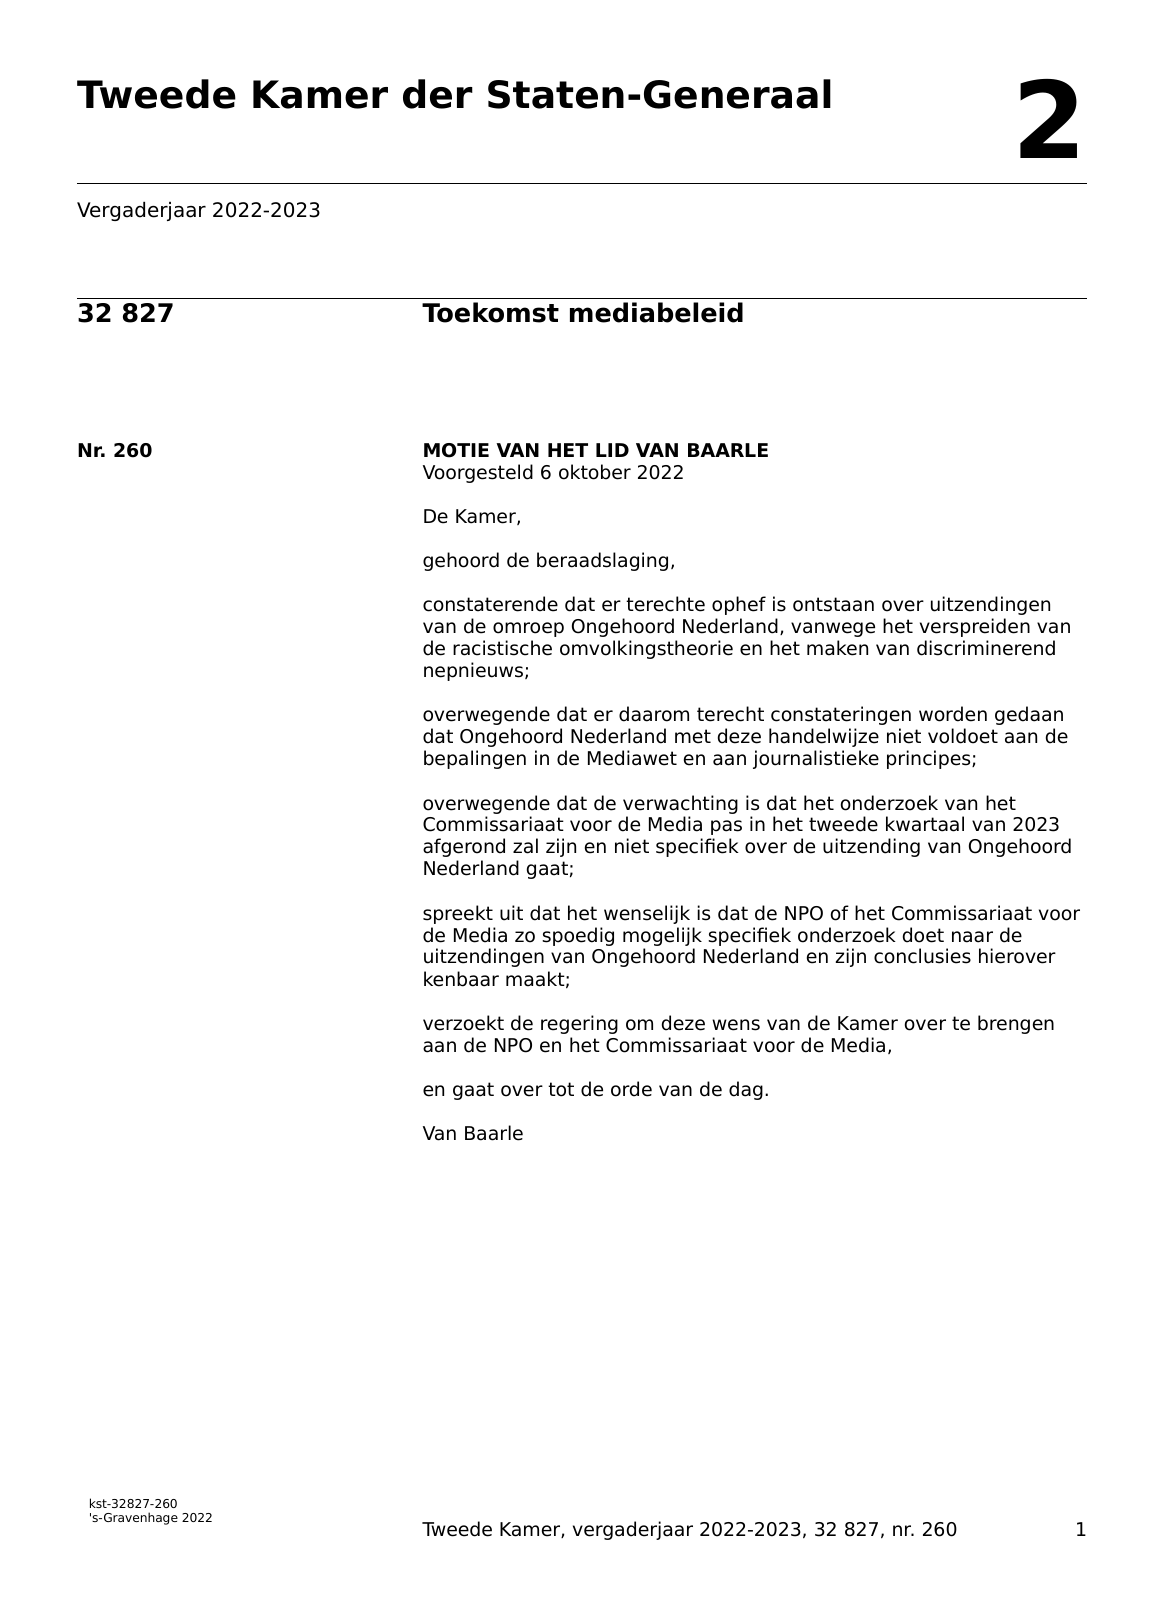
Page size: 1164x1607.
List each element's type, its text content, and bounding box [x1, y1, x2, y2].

text Voorgesteld 6 oktober 2022 [422, 462, 1087, 484]
table_header 2 [886, 59, 1087, 183]
subtitle Nr. 260 MOTIE VAN HET LID VAN BAARLE [77, 440, 1087, 462]
text spreekt uit dat het wenselijk is dat de NPO of het Commissariaat voor de Media zo spoedig mogelijk specifiek onderzoek doet naar de uitzendingen van Ongehoord Nederland en zijn conclusies hierover kenbaar maakt; [422, 902, 1087, 990]
text overwegende dat de verwachting is dat het onderzoek van het Commissariaat voor de Media pas in het tweede kwartaal van 2023 afgerond zal zijn en niet specifiek over de uitzending van Ongehoord Nederland gaat; [422, 792, 1087, 880]
text constaterende dat er terechte ophef is ontstaan over uitzendingen van de omroep Ongehoord Nederland, vanwege het verspreiden van de racistische omvolkingstheorie en het maken van discriminerend nepnieuws; [422, 594, 1087, 682]
text en gaat over tot de orde van de dag. [422, 1079, 1087, 1101]
text gehoord de beraadslaging, [422, 550, 1087, 572]
text overwegende dat er daarom terecht constateringen worden gedaan dat Ongehoord Nederland met deze handelwijze niet voldoet aan de bepalingen in de Mediawet en aan journalistieke principes; [422, 704, 1087, 770]
text 's-Gravenhage 2022 [88, 1511, 323, 1525]
table_header Tweede Kamer der Staten-Generaal [77, 59, 886, 183]
text verzoekt de regering om deze wens van de Kamer over te brengen aan de NPO en het Commissariaat voor de Media, [422, 1013, 1087, 1057]
text Van Baarle [422, 1123, 1087, 1145]
text De Kamer, [422, 506, 1087, 528]
table_cell Vergaderjaar 2022-2023 [77, 184, 1087, 298]
subtitle 32 827 Toekomst mediabeleid [77, 299, 1087, 329]
text kst-32827-260 [88, 1497, 323, 1511]
